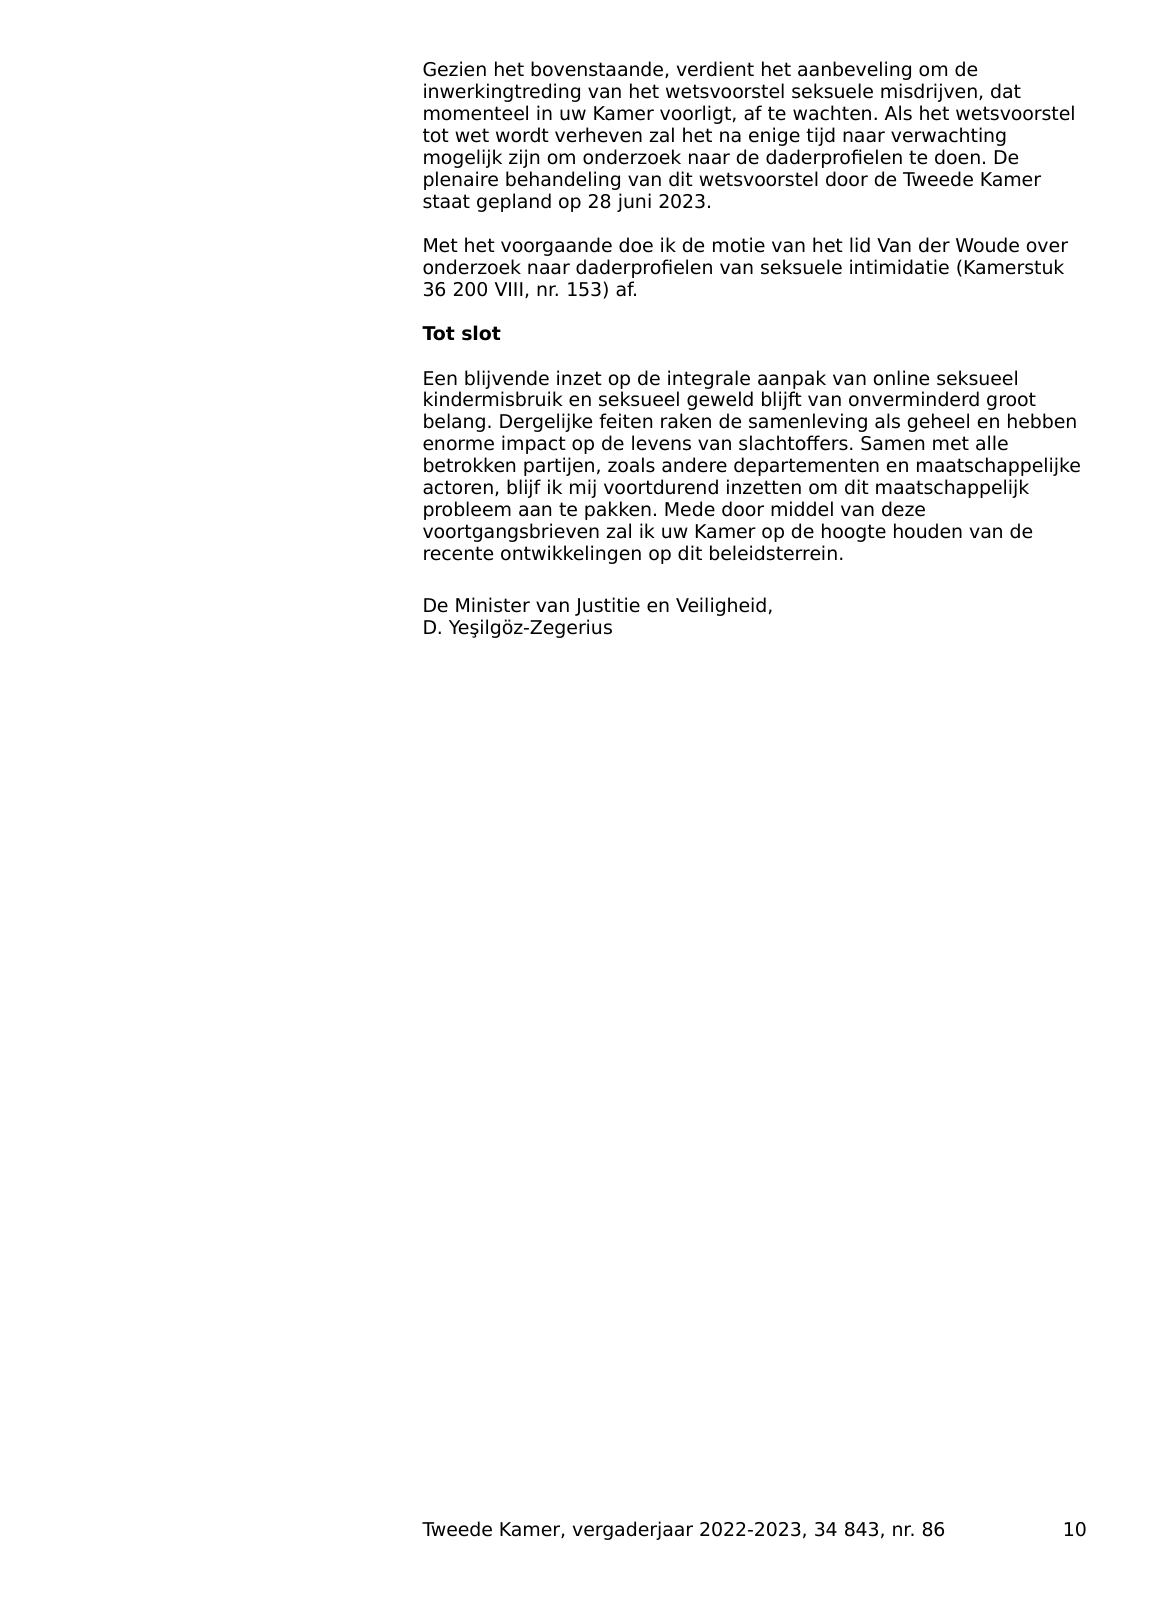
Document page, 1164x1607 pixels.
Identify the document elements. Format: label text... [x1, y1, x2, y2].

subtitle Tot slot [422, 323, 1087, 345]
text Een blijvende inzet op de integrale aanpak van online seksueel kindermisbruik en seksueel geweld blijft van onverminderd groot belang. Dergelijke feiten raken de samenleving als geheel en hebben enorme impact op de levens van slachtoffers. Samen met alle betrokken partijen, zoals andere departementen en maatschappelijke actoren, blijf ik mij voortdurend inzetten om dit maatschappelijk probleem aan te pakken. Mede door middel van deze voortgangsbrieven zal ik uw Kamer op de hoogte houden van de recente ontwikkelingen op dit beleidsterrein. [422, 367, 1087, 565]
text De Minister van Justitie en Veiligheid, D. Yeşilgöz-Zegerius [422, 595, 1087, 639]
text Met het voorgaande doe ik de motie van het lid Van der Woude over onderzoek naar daderprofielen van seksuele intimidatie (Kamerstuk 36 200 VIII, nr. 153) af. [422, 235, 1087, 301]
text Gezien het bovenstaande, verdient het aanbeveling om de inwerkingtreding van het wetsvoorstel seksuele misdrijven, dat momenteel in uw Kamer voorligt, af te wachten. Als het wetsvoorstel tot wet wordt verheven zal het na enige tijd naar verwachting mogelijk zijn om onderzoek naar de daderprofielen te doen. De plenaire behandeling van dit wetsvoorstel door de Tweede Kamer staat gepland op 28 juni 2023. [422, 59, 1087, 213]
